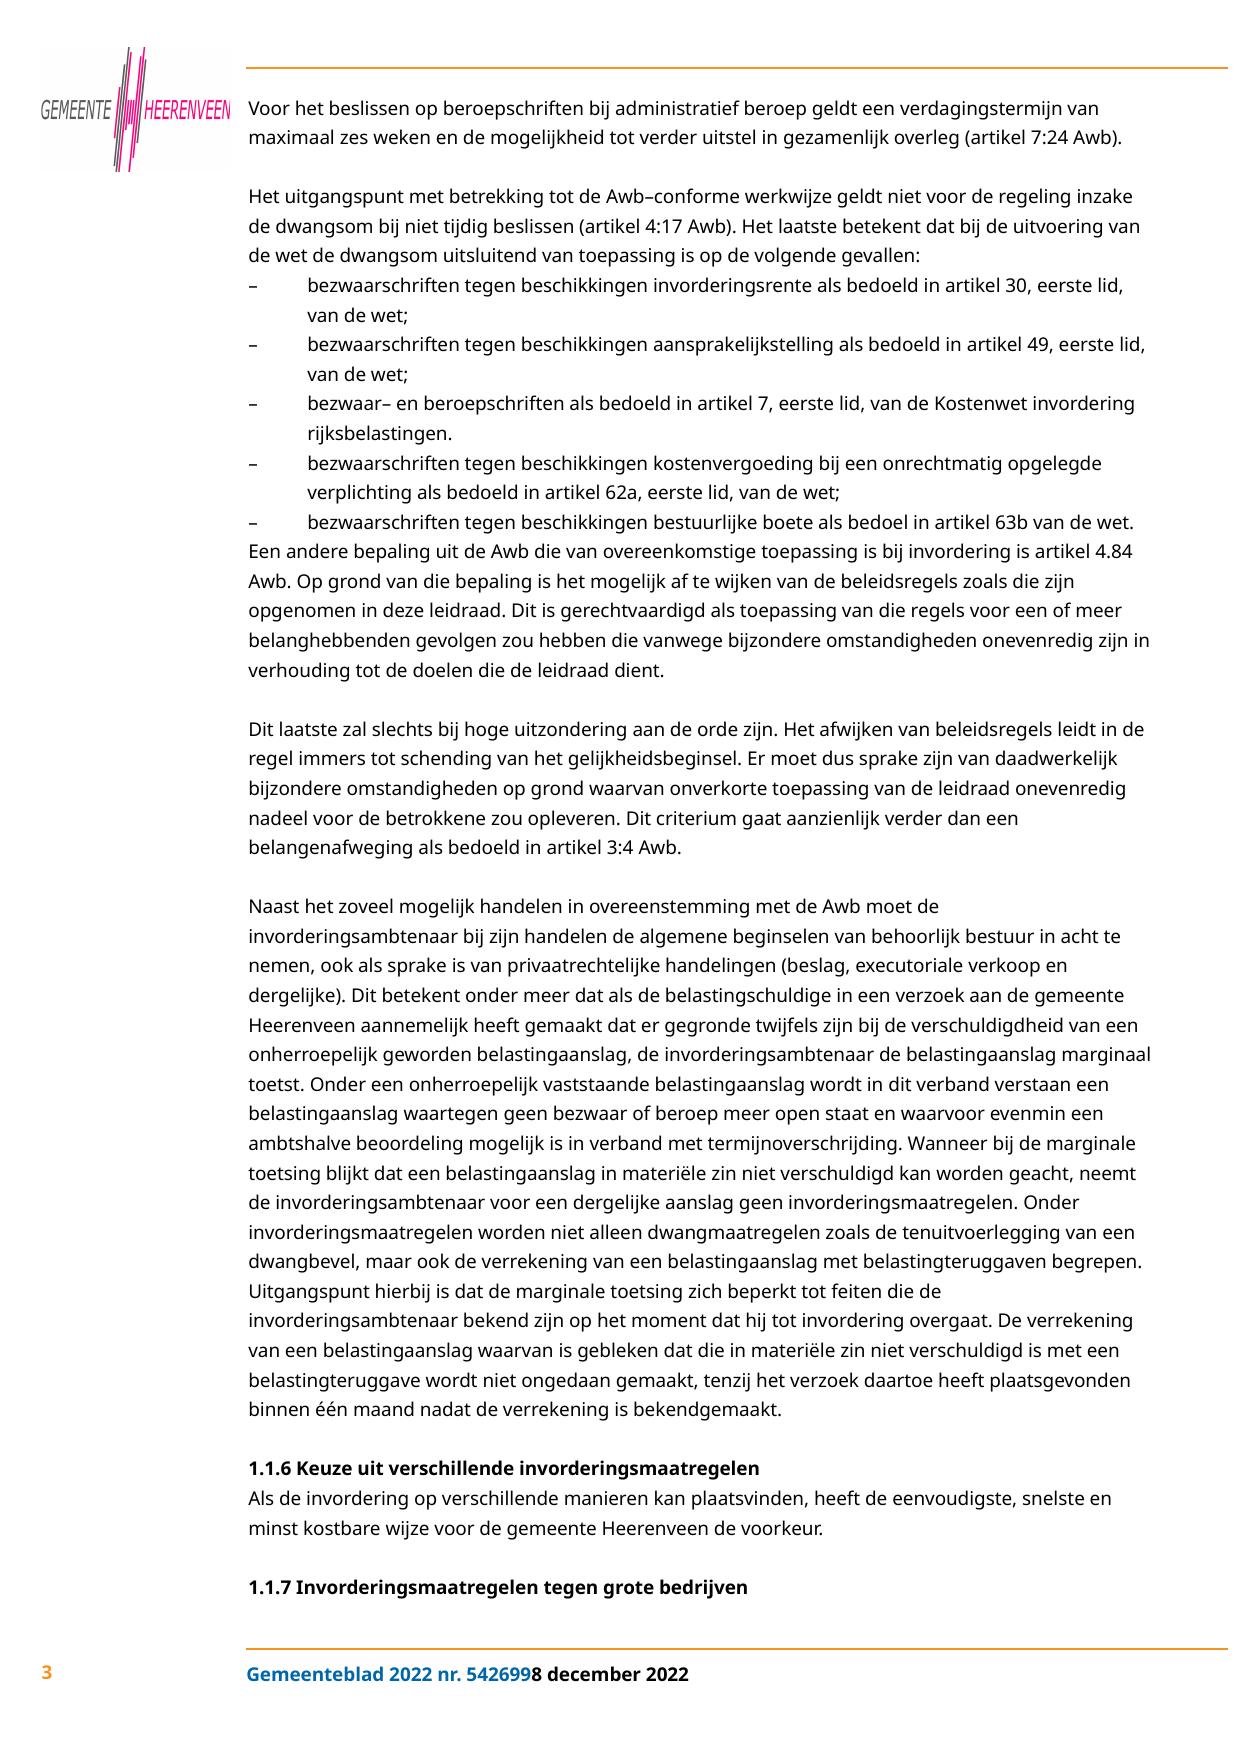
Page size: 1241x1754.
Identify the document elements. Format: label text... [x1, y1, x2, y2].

text Als de invordering op verschillende manieren kan plaatsvinden, heeft de eenvoudigste, snelste en minst kostbare wijze voor de gemeente Heerenveen de voorkeur. [248, 1485, 1152, 1541]
text Een andere bepaling uit de Awb die van overeenkomstige toepassing is bij invordering is artikel 4.84 Awb. Op grond van die bepaling is het mogelijk af te wijken van de beleidsregels zoals die zijn opgenomen in deze leidraad. Dit is gerechtvaardigd als toepassing van die regels voor een of meer belanghebbenden gevolgen zou hebben die vanwege bijzondere omstandigheden onevenredig zijn in verhouding tot de doelen die de leidraad dient. [248, 538, 1152, 683]
list bezwaar– en beroepschriften als bedoeld in artikel 7, eerste lid, van de Kostenwet invordering rijksbelastingen. [248, 391, 1152, 446]
text 1.1.7 Invorderingsmaatregelen tegen grote bedrijven [248, 1574, 1152, 1600]
text 1.1.6 Keuze uit verschillende invorderingsmaatregelen [248, 1456, 1152, 1481]
list bezwaarschriften tegen beschikkingen aansprakelijkstelling als bedoeld in artikel 49, eerste lid, van de wet; [248, 331, 1152, 387]
list bezwaarschriften tegen beschikkingen invorderingsrente als bedoeld in artikel 30, eerste lid, van de wet; [248, 272, 1152, 328]
picture [41, 47, 231, 172]
text Dit laatste zal slechts bij hoge uitzondering aan de orde zijn. Het afwijken van beleidsregels leidt in de regel immers tot schending van het gelijkheidsbeginsel. Er moet dus sprake zijn van daadwerkelijk bijzondere omstandigheden op grond waarvan onverkorte toepassing van de leidraad onevenredig nadeel voor de betrokkene zou opleveren. Dit criterium gaat aanzienlijk verder dan een belangenafweging als bedoeld in artikel 3:4 Awb. [248, 716, 1152, 860]
list bezwaarschriften tegen beschikkingen bestuurlijke boete als bedoel in artikel 63b van de wet. [248, 509, 1152, 535]
text Naast het zoveel mogelijk handelen in overeenstemming met de Awb moet de invorderingsambtenaar bij zijn handelen de algemene beginselen van behoorlijk bestuur in acht te nemen, ook als sprake is van privaatrechtelijke handelingen (beslag, executoriale verkoop en dergelijke). Dit betekent onder meer dat als de belastingschuldige in een verzoek aan de gemeente Heerenveen aannemelijk heeft gemaakt dat er gegronde twijfels zijn bij de verschuldigdheid van een onherroepelijk geworden belastingaanslag, de invorderingsambtenaar de belastingaanslag marginaal toetst. Onder een onherroepelijk vaststaande belastingaanslag wordt in dit verband verstaan een belastingaanslag waartegen geen bezwaar of beroep meer open staat en waarvoor evenmin een ambtshalve beoordeling mogelijk is in verband met termijnoverschrijding. Wanneer bij de marginale toetsing blijkt dat een belastingaanslag in materiële zin niet verschuldigd kan worden geacht, neemt de invorderingsambtenaar voor een dergelijke aanslag geen invorderingsmaatregelen. Onder invorderingsmaatregelen worden niet alleen dwangmaatregelen zoals de tenuitvoerlegging van een dwangbevel, maar ook de verrekening van een belastingaanslag met belastingteruggaven begrepen. Uitgangspunt hierbij is dat de marginale toetsing zich beperkt tot feiten die de invorderingsambtenaar bekend zijn op het moment dat hij tot invordering overgaat. De verrekening van een belastingaanslag waarvan is gebleken dat die in materiële zin niet verschuldigd is met een belastingteruggave wordt niet ongedaan gemaakt, tenzij het verzoek daartoe heeft plaatsgevonden binnen één maand nadat de verrekening is bekendgemaakt. [248, 893, 1152, 1422]
text Het uitgangspunt met betrekking tot de Awb–conforme werkwijze geldt niet voor de regeling inzake de dwangsom bij niet tijdig beslissen (artikel 4:17 Awb). Het laatste betekent dat bij de uitvoering van de wet de dwangsom uitsluitend van toepassing is op de volgende gevallen: [248, 183, 1152, 268]
text Voor het beslissen op beroepschriften bij administratief beroep geldt een verdagingstermijn van maximaal zes weken en de mogelijkheid tot verder uitstel in gezamenlijk overleg (artikel 7:24 Awb). [248, 95, 1152, 150]
list bezwaarschriften tegen beschikkingen kostenvergoeding bij een onrechtmatig opgelegde verplichting als bedoeld in artikel 62a, eerste lid, van de wet; [248, 450, 1152, 505]
